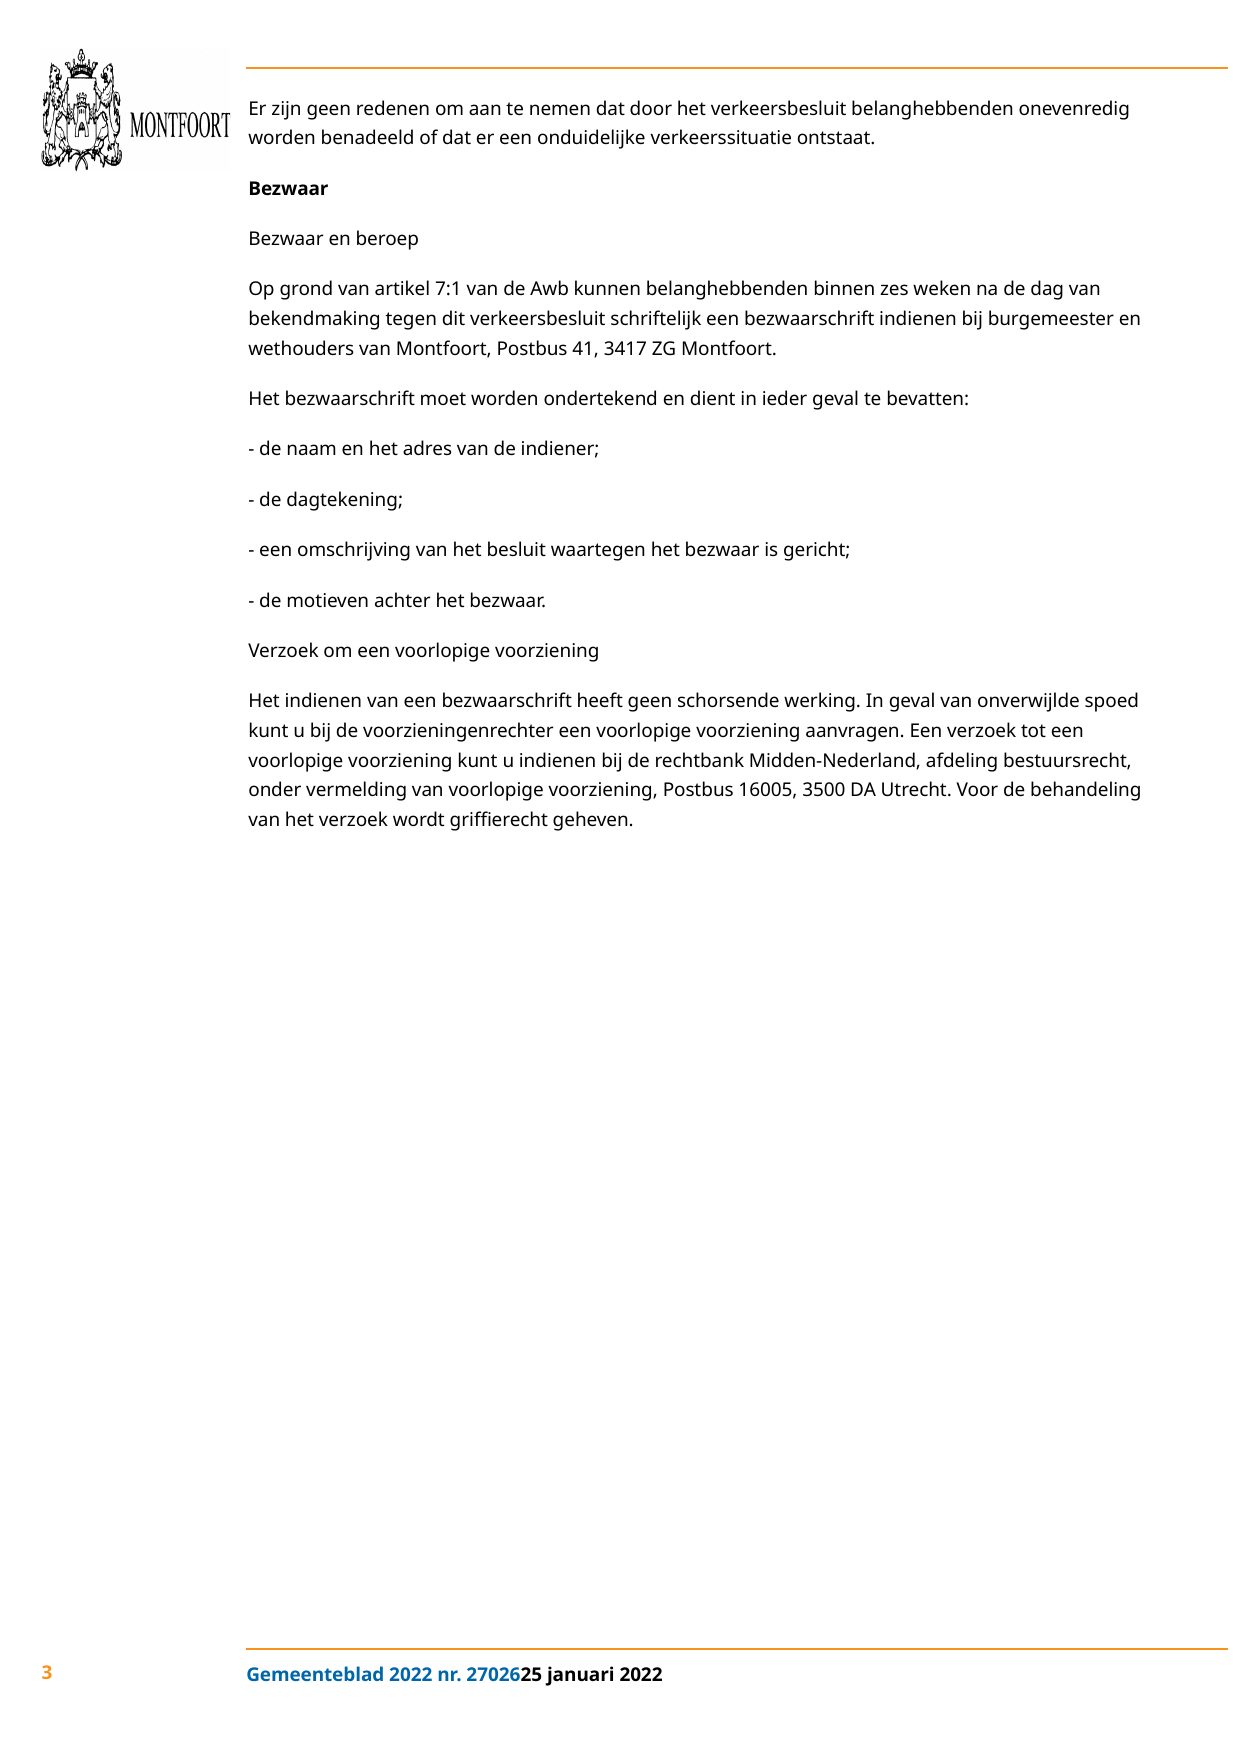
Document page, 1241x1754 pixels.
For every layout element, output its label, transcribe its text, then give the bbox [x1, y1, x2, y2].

text Verzoek om een voorlopige voorziening [248, 637, 1152, 663]
picture [41, 47, 231, 172]
text - de motieven achter het bezwaar. [248, 587, 1152, 613]
text Op grond van artikel 7:1 van de Awb kunnen belanghebbenden binnen zes weken na de dag van bekendmaking tegen dit verkeersbesluit schriftelijk een bezwaarschrift indienen bij burgemeester en wethouders van Montfoort, Postbus 41, 3417 ZG Montfoort. [248, 276, 1152, 361]
text Bezwaar [248, 175, 1152, 201]
text Bezwaar en beroep [248, 225, 1152, 251]
text Het bezwaarschrift moet worden ondertekend en dient in ieder geval te bevatten: [248, 385, 1152, 411]
text - de dagtekening; [248, 486, 1152, 512]
text - een omschrijving van het besluit waartegen het bezwaar is gericht; [248, 536, 1152, 562]
text Er zijn geen redenen om aan te nemen dat door het verkeersbesluit belanghebbenden onevenredig worden benadeeld of dat er een onduidelijke verkeerssituatie ontstaat. [248, 95, 1152, 150]
text - de naam en het adres van de indiener; [248, 436, 1152, 461]
text Het indienen van een bezwaarschrift heeft geen schorsende werking. In geval van onverwijlde spoed kunt u bij de voorzieningenrechter een voorlopige voorziening aanvragen. Een verzoek tot een voorlopige voorziening kunt u indienen bij de rechtbank Midden-Nederland, afdeling bestuursrecht, onder vermelding van voorlopige voorziening, Postbus 16005, 3500 DA Utrecht. Voor de behandeling van het verzoek wordt griffierecht geheven. [248, 688, 1152, 832]
